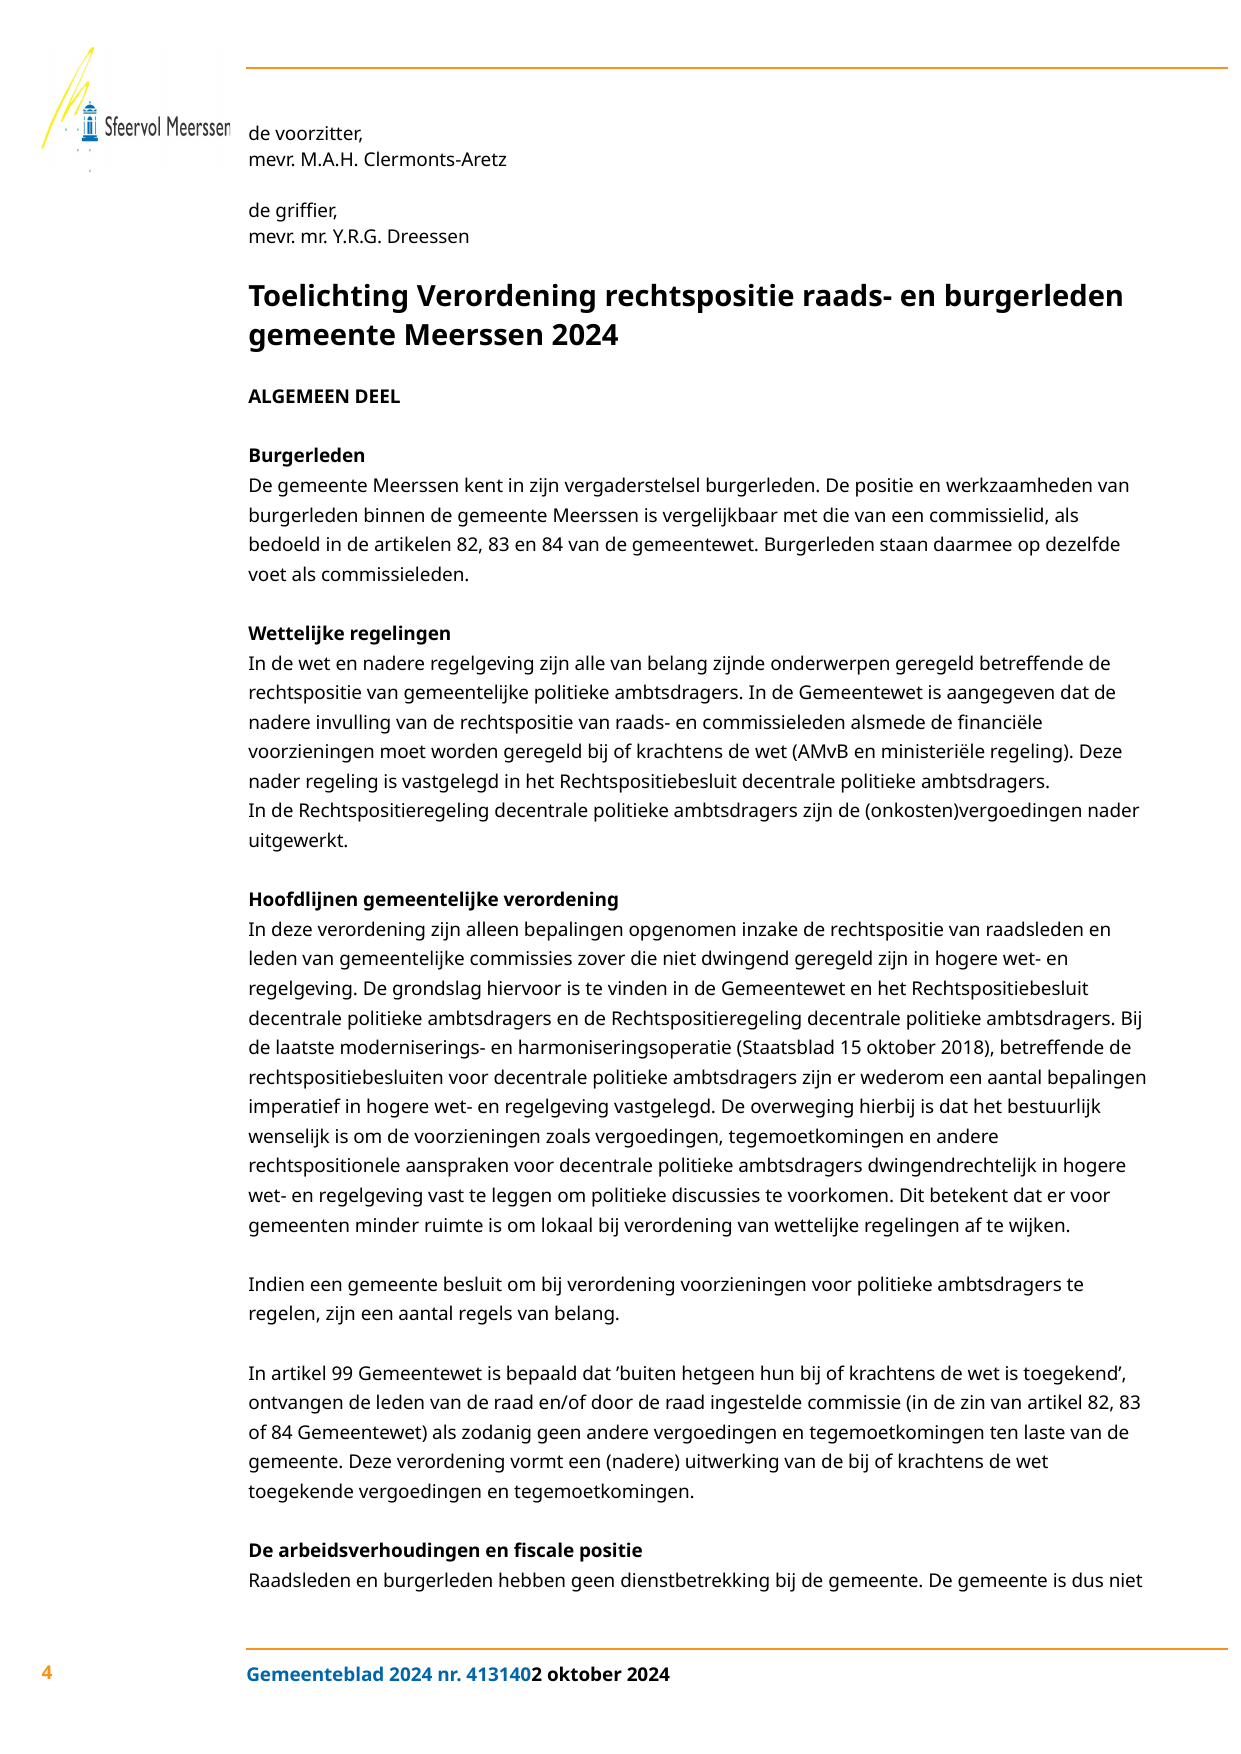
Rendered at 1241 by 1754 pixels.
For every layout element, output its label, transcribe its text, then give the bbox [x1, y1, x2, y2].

text Wettelijke regelingen [248, 620, 1152, 646]
text Indien een gemeente besluit om bij verordening voorzieningen voor politieke ambtsdragers te regelen, zijn een aantal regels van belang. [248, 1271, 1152, 1326]
text de griffier, [248, 198, 1152, 223]
text ALGEMEEN DEEL [248, 383, 1152, 409]
text Raadsleden en burgerleden hebben geen dienstbetrekking bij de gemeente. De gemeente is dus niet [248, 1567, 1152, 1592]
text De gemeente Meerssen kent in zijn vergaderstelsel burgerleden. De positie en werkzaamheden van burgerleden binnen de gemeente Meerssen is vergelijkbaar met die van een commissielid, als bedoeld in de artikelen 82, 83 en 84 van de gemeentewet. Burgerleden staan daarmee op dezelfde voet als commissieleden. [248, 472, 1152, 587]
text De arbeidsverhoudingen en fiscale positie [248, 1537, 1152, 1563]
text Hoofdlijnen gemeentelijke verordening [248, 886, 1152, 912]
picture [41, 47, 231, 172]
text In de Rechtspositieregeling decentrale politieke ambtsdragers zijn de (onkosten)vergoedingen nader uitgewerkt. [248, 798, 1152, 853]
text Toelichting Verordening rechtspositie raads- en burgerleden gemeente Meerssen 2024 [248, 275, 1152, 354]
text In de wet en nadere regelgeving zijn alle van belang zijnde onderwerpen geregeld betreffende de rechtspositie van gemeentelijke politieke ambtsdragers. In de Gemeentewet is aangegeven dat de nadere invulling van de rechtspositie van raads- en commissieleden alsmede de financiële voorzieningen moet worden geregeld bij of krachtens de wet (AMvB en ministeriële regeling). Deze nader regeling is vastgelegd in het Rechtspositiebesluit decentrale politieke ambtsdragers. [248, 650, 1152, 794]
text mevr. M.A.H. Clermonts-Aretz [248, 146, 1152, 172]
text In artikel 99 Gemeentewet is bepaald dat ’buiten hetgeen hun bij of krachtens de wet is toegekend’, ontvangen de leden van de raad en/of door de raad ingestelde commissie (in de zin van artikel 82, 83 of 84 Gemeentewet) als zodanig geen andere vergoedingen en tegemoetkomingen ten laste van de gemeente. Deze verordening vormt een (nadere) uitwerking van de bij of krachtens de wet toegekende vergoedingen en tegemoetkomingen. [248, 1360, 1152, 1504]
text In deze verordening zijn alleen bepalingen opgenomen inzake de rechtspositie van raadsleden en leden van gemeentelijke commissies zover die niet dwingend geregeld zijn in hogere wet- en regelgeving. De grondslag hiervoor is te vinden in de Gemeentewet en het Rechtspositiebesluit decentrale politieke ambtsdragers en de Rechtspositieregeling decentrale politieke ambtsdragers. Bij de laatste moderniserings- en harmoniseringsoperatie (Staatsblad 15 oktober 2018), betreffende de rechtspositiebesluiten voor decentrale politieke ambtsdragers zijn er wederom een aantal bepalingen imperatief in hogere wet- en regelgeving vastgelegd. De overweging hierbij is dat het bestuurlijk wenselijk is om de voorzieningen zoals vergoedingen, tegemoetkomingen en andere rechtspositionele aanspraken voor decentrale politieke ambtsdragers dwingendrechtelijk in hogere wet- en regelgeving vast te leggen om politieke discussies te voorkomen. Dit betekent dat er voor gemeenten minder ruimte is om lokaal bij verordening van wettelijke regelingen af te wijken. [248, 916, 1152, 1237]
text mevr. mr. Y.R.G. Dreessen [248, 223, 1152, 249]
text Burgerleden [248, 443, 1152, 468]
text de voorzitter, [248, 121, 1152, 146]
